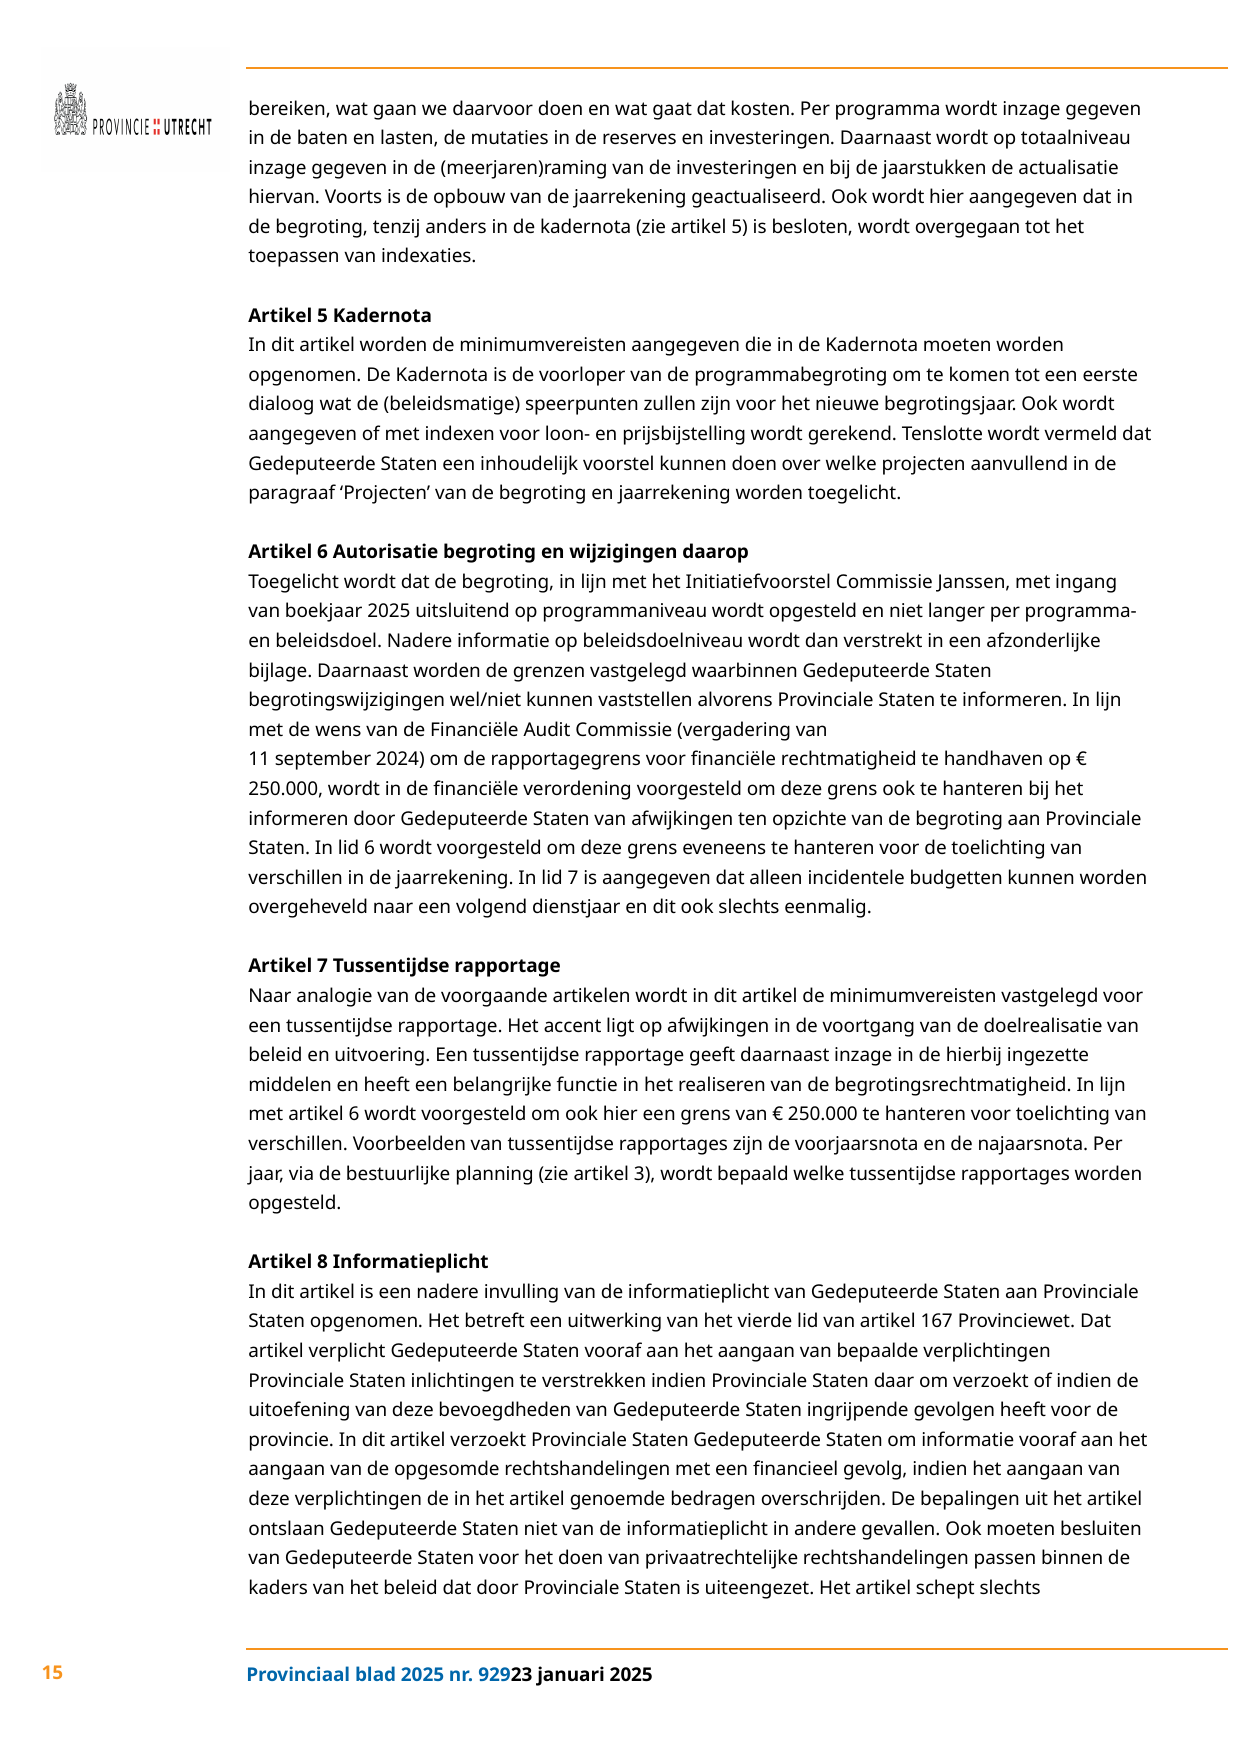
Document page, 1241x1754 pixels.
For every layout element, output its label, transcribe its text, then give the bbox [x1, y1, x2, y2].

text Artikel 7 Tussentijdse rapportage [248, 953, 1152, 978]
picture [41, 47, 231, 172]
text bereiken, wat gaan we daarvoor doen en wat gaat dat kosten. Per programma wordt inzage gegeven in de baten en lasten, de mutaties in de reserves en investeringen. Daarnaast wordt op totaalniveau inzage gegeven in de (meerjaren)raming van de investeringen en bij de jaarstukken de actualisatie hiervan. Voorts is de opbouw van de jaarrekening geactualiseerd. Ook wordt hier aangegeven dat in de begroting, tenzij anders in de kadernota (zie artikel 5) is besloten, wordt overgegaan tot het toepassen van indexaties. [248, 95, 1152, 268]
text Toegelicht wordt dat de begroting, in lijn met het Initiatiefvoorstel Commissie Janssen, met ingang van boekjaar 2025 uitsluitend op programmaniveau wordt opgesteld en niet langer per programma- en beleidsdoel. Nadere informatie op beleidsdoelniveau wordt dan verstrekt in een afzonderlijke bijlage. Daarnaast worden de grenzen vastgelegd waarbinnen Gedeputeerde Staten begrotingswijzigingen wel/niet kunnen vaststellen alvorens Provinciale Staten te informeren. In lijn met de wens van de Financiële Audit Commissie (vergadering van [248, 568, 1152, 742]
text Artikel 6 Autorisatie begroting en wijzigingen daarop [248, 538, 1152, 564]
text In dit artikel is een nadere invulling van de informatieplicht van Gedeputeerde Staten aan Provinciale Staten opgenomen. Het betreft een uitwerking van het vierde lid van artikel 167 Provinciewet. Dat artikel verplicht Gedeputeerde Staten vooraf aan het aangaan van bepaalde verplichtingen Provinciale Staten inlichtingen te verstrekken indien Provinciale Staten daar om verzoekt of indien de uitoefening van deze bevoegdheden van Gedeputeerde Staten ingrijpende gevolgen heeft voor de provincie. In dit artikel verzoekt Provinciale Staten Gedeputeerde Staten om informatie vooraf aan het aangaan van de opgesomde rechtshandelingen met een financieel gevolg, indien het aangaan van deze verplichtingen de in het artikel genoemde bedragen overschrijden. De bepalingen uit het artikel ontslaan Gedeputeerde Staten niet van de informatieplicht in andere gevallen. Ook moeten besluiten van Gedeputeerde Staten voor het doen van privaatrechtelijke rechtshandelingen passen binnen de kaders van het beleid dat door Provinciale Staten is uiteengezet. Het artikel schept slechts [248, 1278, 1152, 1600]
text Artikel 8 Informatieplicht [248, 1248, 1152, 1274]
text Naar analogie van de voorgaande artikelen wordt in dit artikel de minimumvereisten vastgelegd voor een tussentijdse rapportage. Het accent ligt op afwijkingen in de voortgang van de doelrealisatie van beleid en uitvoering. Een tussentijdse rapportage geeft daarnaast inzage in de hierbij ingezette middelen en heeft een belangrijke functie in het realiseren van de begrotingsrechtmatigheid. In lijn met artikel 6 wordt voorgesteld om ook hier een grens van € 250.000 te hanteren voor toelichting van verschillen. Voorbeelden van tussentijdse rapportages zijn de voorjaarsnota en de najaarsnota. Per jaar, via de bestuurlijke planning (zie artikel 3), wordt bepaald welke tussentijdse rapportages worden opgesteld. [248, 982, 1152, 1215]
text In dit artikel worden de minimumvereisten aangegeven die in de Kadernota moeten worden opgenomen. De Kadernota is de voorloper van de programmabegroting om te komen tot een eerste dialoog wat de (beleidsmatige) speerpunten zullen zijn voor het nieuwe begrotingsjaar. Ook wordt aangegeven of met indexen voor loon- en prijsbijstelling wordt gerekend. Tenslotte wordt vermeld dat Gedeputeerde Staten een inhoudelijk voorstel kunnen doen over welke projecten aanvullend in de paragraaf ‘Projecten’ van de begroting en jaarrekening worden toegelicht. [248, 331, 1152, 505]
text Artikel 5 Kadernota [248, 302, 1152, 328]
text 11 september 2024) om de rapportagegrens voor financiële rechtmatigheid te handhaven op € 250.000, wordt in de financiële verordening voorgesteld om deze grens ook te hanteren bij het informeren door Gedeputeerde Staten van afwijkingen ten opzichte van de begroting aan Provinciale Staten. In lid 6 wordt voorgesteld om deze grens eveneens te hanteren voor de toelichting van verschillen in de jaarrekening. In lid 7 is aangegeven dat alleen incidentele budgetten kunnen worden overgeheveld naar een volgend dienstjaar en dit ook slechts eenmalig. [248, 746, 1152, 919]
